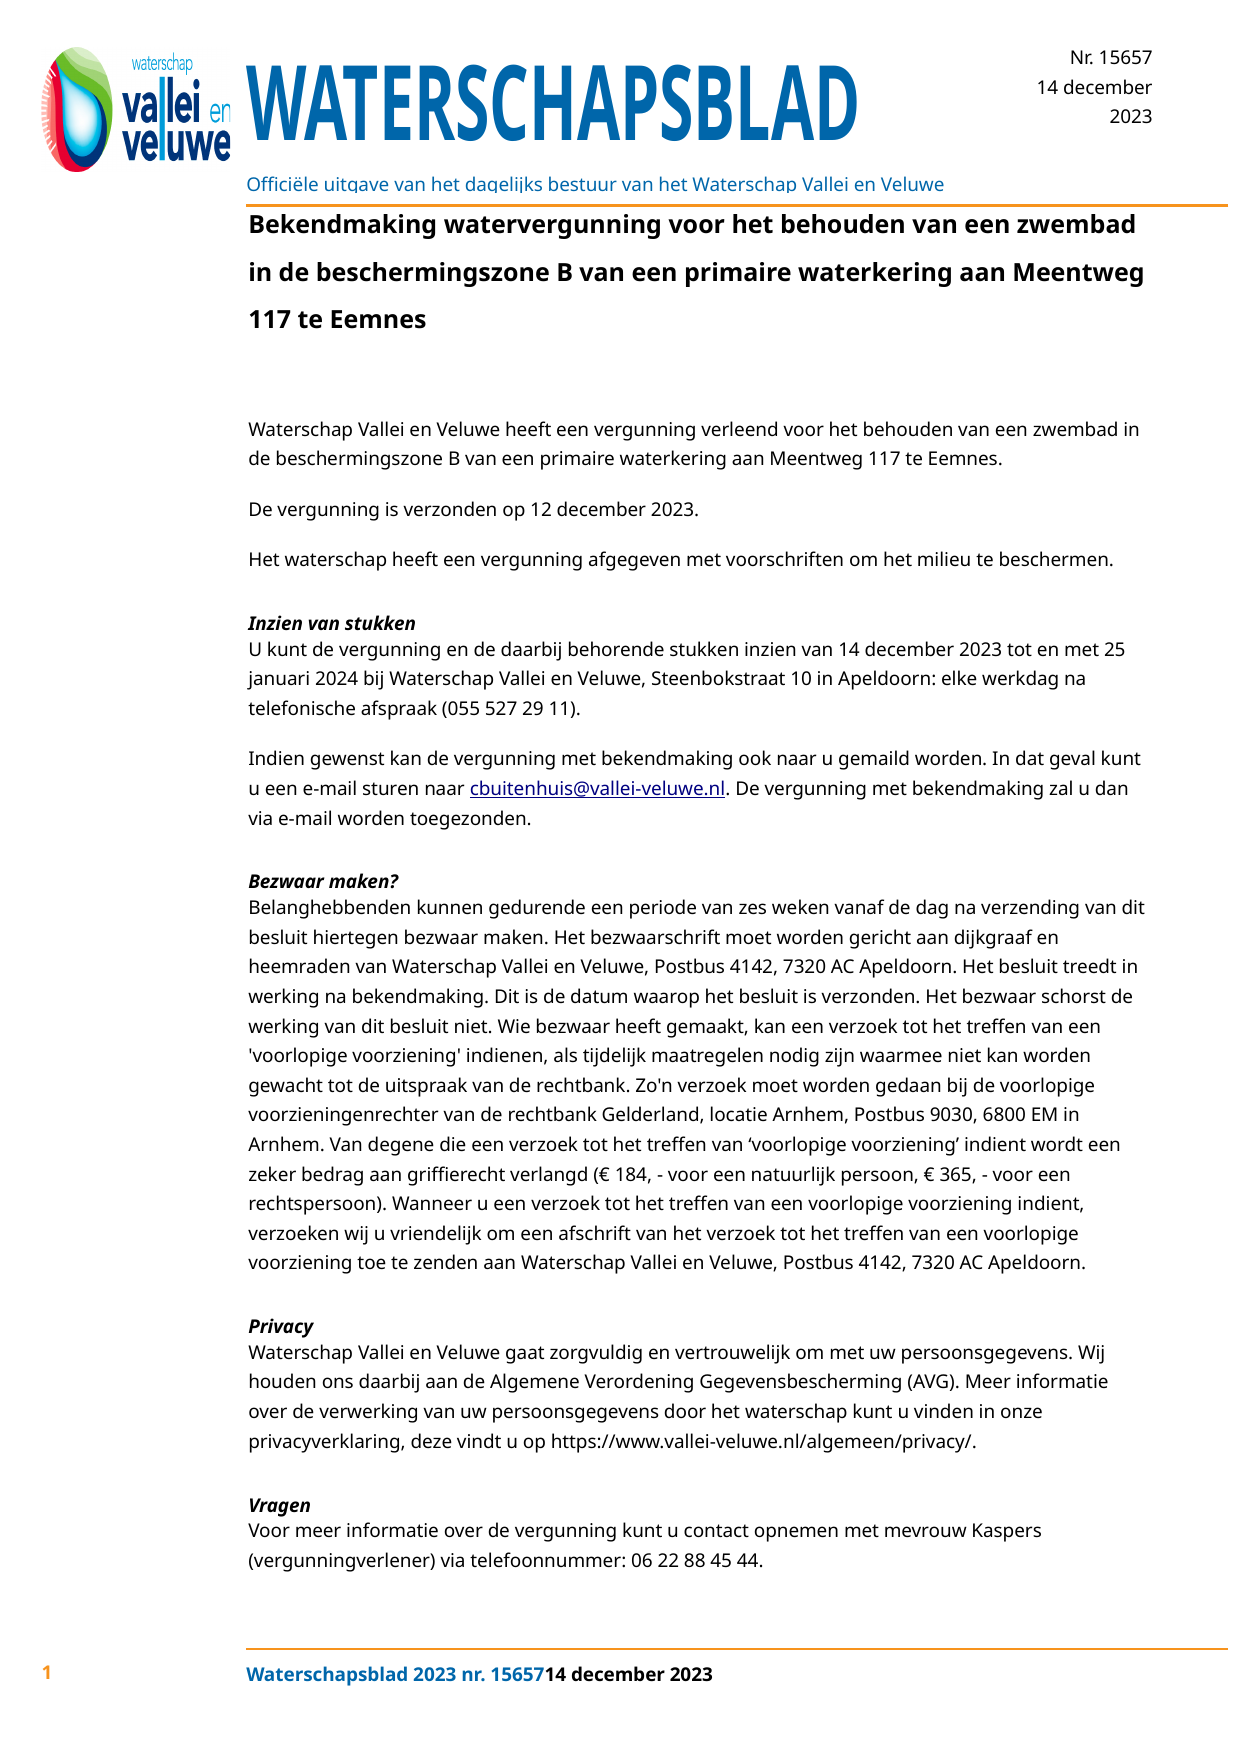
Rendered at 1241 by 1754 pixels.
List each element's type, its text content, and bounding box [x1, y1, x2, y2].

text Indien gewenst kan de vergunning met bekendmaking ook naar u gemaild worden. In dat geval kunt u een e-mail sturen naar cbuitenhuis@vallei-veluwe.nl. De vergunning met bekendmaking zal u dan via e-mail worden toegezonden. [248, 746, 1152, 831]
text Het waterschap heeft een vergunning afgegeven met voorschriften om het milieu te beschermen. [248, 546, 1152, 572]
text Bekendmaking watervergunning voor het behouden van een zwembad in de beschermingszone B van een primaire waterkering aan Meentweg 117 te Eemnes [248, 207, 1152, 336]
text Waterschap Vallei en Veluwe heeft een vergunning verleend voor het behouden van een zwembad in de beschermingszone B van een primaire waterkering aan Meentweg 117 te Eemnes. [248, 416, 1152, 471]
text U kunt de vergunning en de daarbij behorende stukken inzien van 14 december 2023 tot en met 25 januari 2024 bij Waterschap Vallei en Veluwe, Steenbokstraat 10 in Apeldoorn: elke werkdag na telefonische afspraak (055 527 29 11). [248, 636, 1152, 721]
text Waterschap Vallei en Veluwe gaat zorgvuldig en vertrouwelijk om met uw persoonsgegevens. Wij houden ons daarbij aan de Algemene Verordening Gegevensbescherming (AVG). Meer informatie over de verwerking van uw persoonsgegevens door het waterschap kunt u vinden in onze privacyverklaring, deze vindt u op https://www.vallei-veluwe.nl/algemeen/privacy/. [248, 1339, 1152, 1454]
text Belanghebbenden kunnen gedurende een periode van zes weken vanaf de dag na verzending van dit besluit hiertegen bezwaar maken. Het bezwaarschrift moet worden gericht aan dijkgraaf en heemraden van Waterschap Vallei en Veluwe, Postbus 4142, 7320 AC Apeldoorn. Het besluit treedt in werking na bekendmaking. Dit is de datum waarop het besluit is verzonden. Het bezwaar schorst de werking van dit besluit niet. Wie bezwaar heeft gemaakt, kan een verzoek tot het treffen van een 'voorlopige voorziening' indienen, als tijdelijk maatregelen nodig zijn waarmee niet kan worden gewacht tot de uitspraak van de rechtbank. Zo'n verzoek moet worden gedaan bij de voorlopige voorzieningenrechter van de rechtbank Gelderland, locatie Arnhem, Postbus 9030, 6800 EM in Arnhem. Van degene die een verzoek tot het treffen van ‘voorlopige voorziening’ indient wordt een zeker bedrag aan griffierecht verlangd (€ 184, - voor een natuurlijk persoon, € 365, - voor een rechtspersoon). Wanneer u een verzoek tot het treffen van een voorlopige voorziening indient, verzoeken wij u vriendelijk om een afschrift van het verzoek tot het treffen van een voorlopige voorziening toe te zenden aan Waterschap Vallei en Veluwe, Postbus 4142, 7320 AC Apeldoorn. [248, 894, 1152, 1275]
picture [41, 47, 231, 172]
text Vragen [248, 1492, 1152, 1518]
text Privacy [248, 1313, 1152, 1339]
text Voor meer informatie over de vergunning kunt u contact opnemen met mevrouw Kaspers (vergunningverlener) via telefoonnummer: 06 22 88 45 44. [248, 1518, 1152, 1573]
text Inzien van stukken [248, 610, 1152, 636]
text De vergunning is verzonden op 12 december 2023. [248, 496, 1152, 522]
text Bezwaar maken? [248, 869, 1152, 894]
